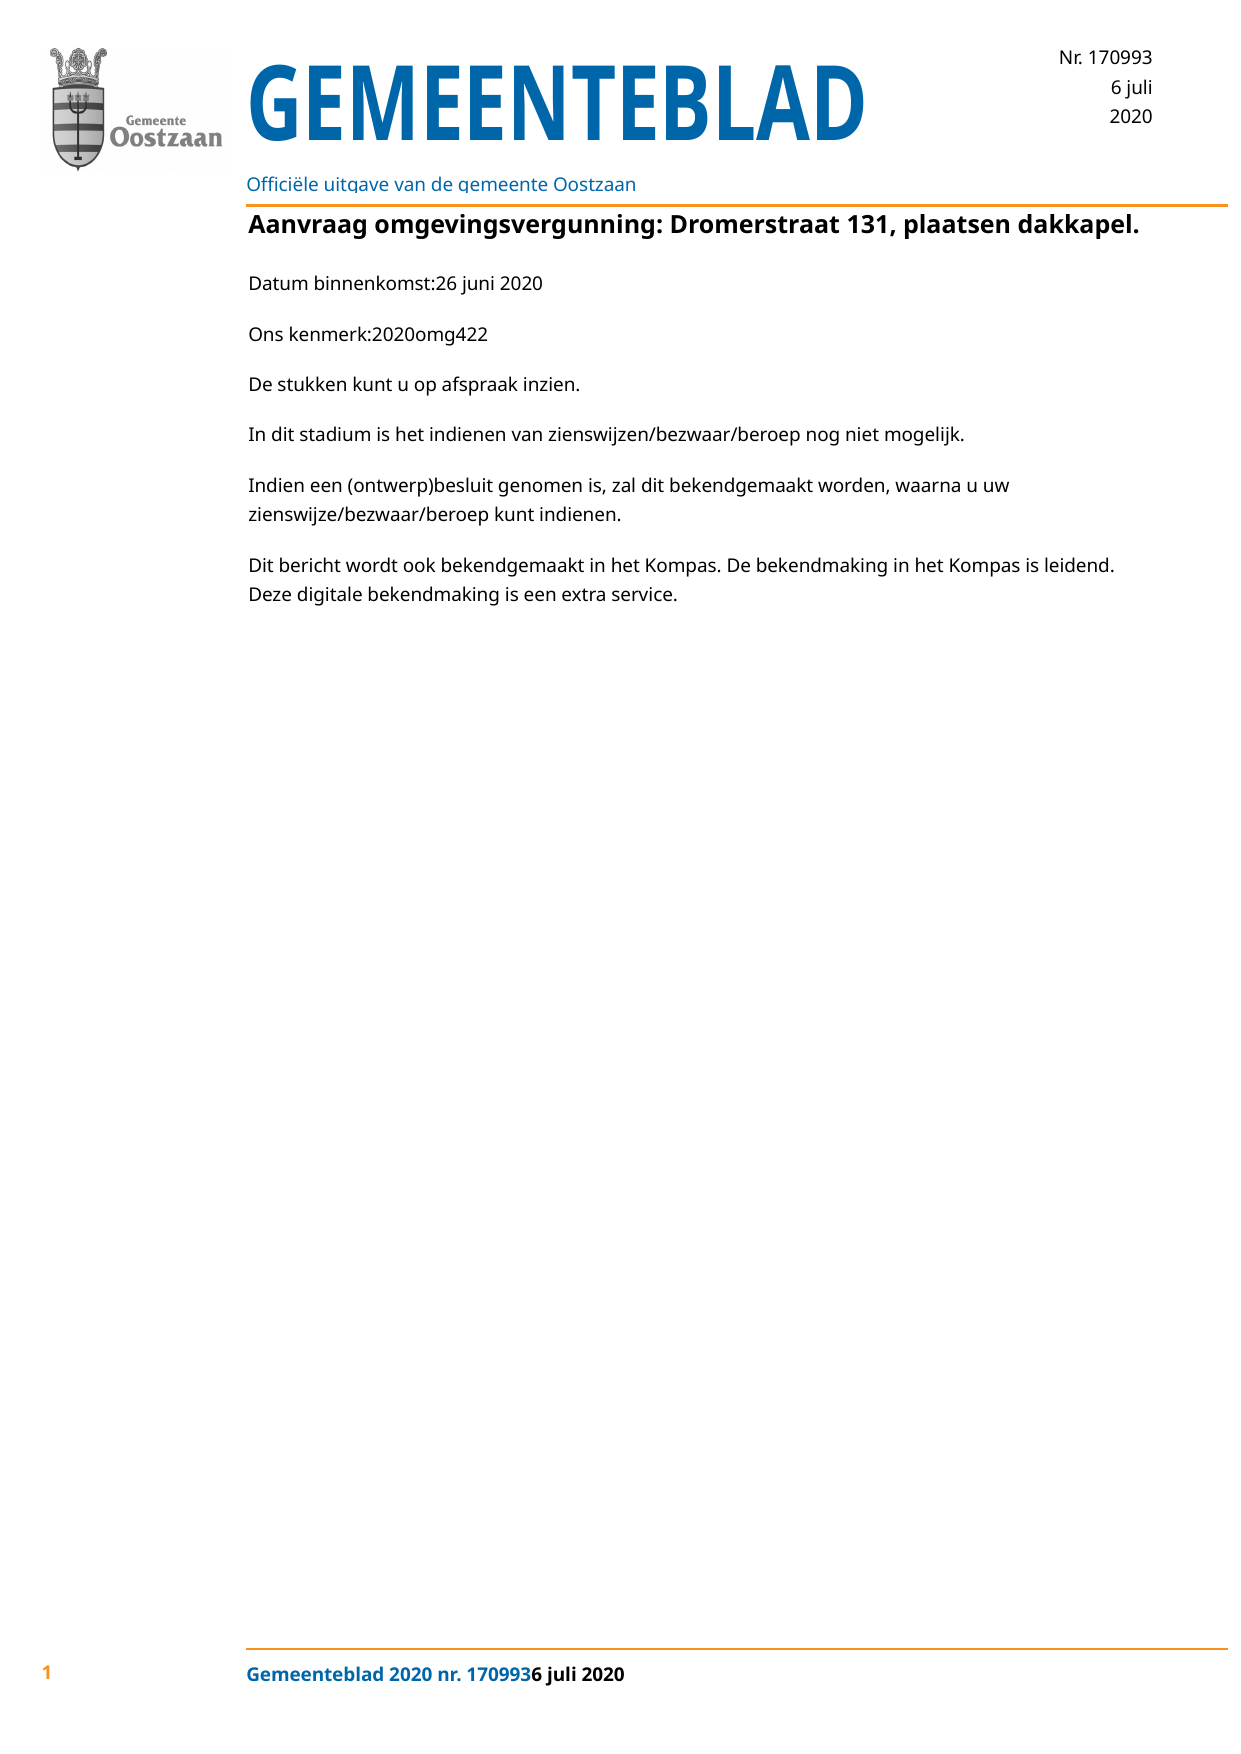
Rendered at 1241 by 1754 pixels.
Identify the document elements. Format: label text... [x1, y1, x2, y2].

text Dit bericht wordt ook bekendgemaakt in het Kompas. De bekendmaking in het Kompas is leidend. Deze digitale bekendmaking is een extra service. [248, 552, 1152, 607]
text Aanvraag omgevingsvergunning: Dromerstraat 131, plaatsen dakkapel. [248, 207, 1152, 241]
text De stukken kunt u op afspraak inzien. [248, 371, 1152, 397]
text Indien een (ontwerp)besluit genomen is, zal dit bekendgemaakt worden, waarna u uw zienswijze/bezwaar/beroep kunt indienen. [248, 472, 1152, 527]
text In dit stadium is het indienen van zienswijzen/bezwaar/beroep nog niet mogelijk. [248, 422, 1152, 447]
text Datum binnenkomst:26 juni 2020 [248, 270, 1152, 296]
text Ons kenmerk:2020omg422 [248, 321, 1152, 346]
picture [41, 47, 231, 172]
